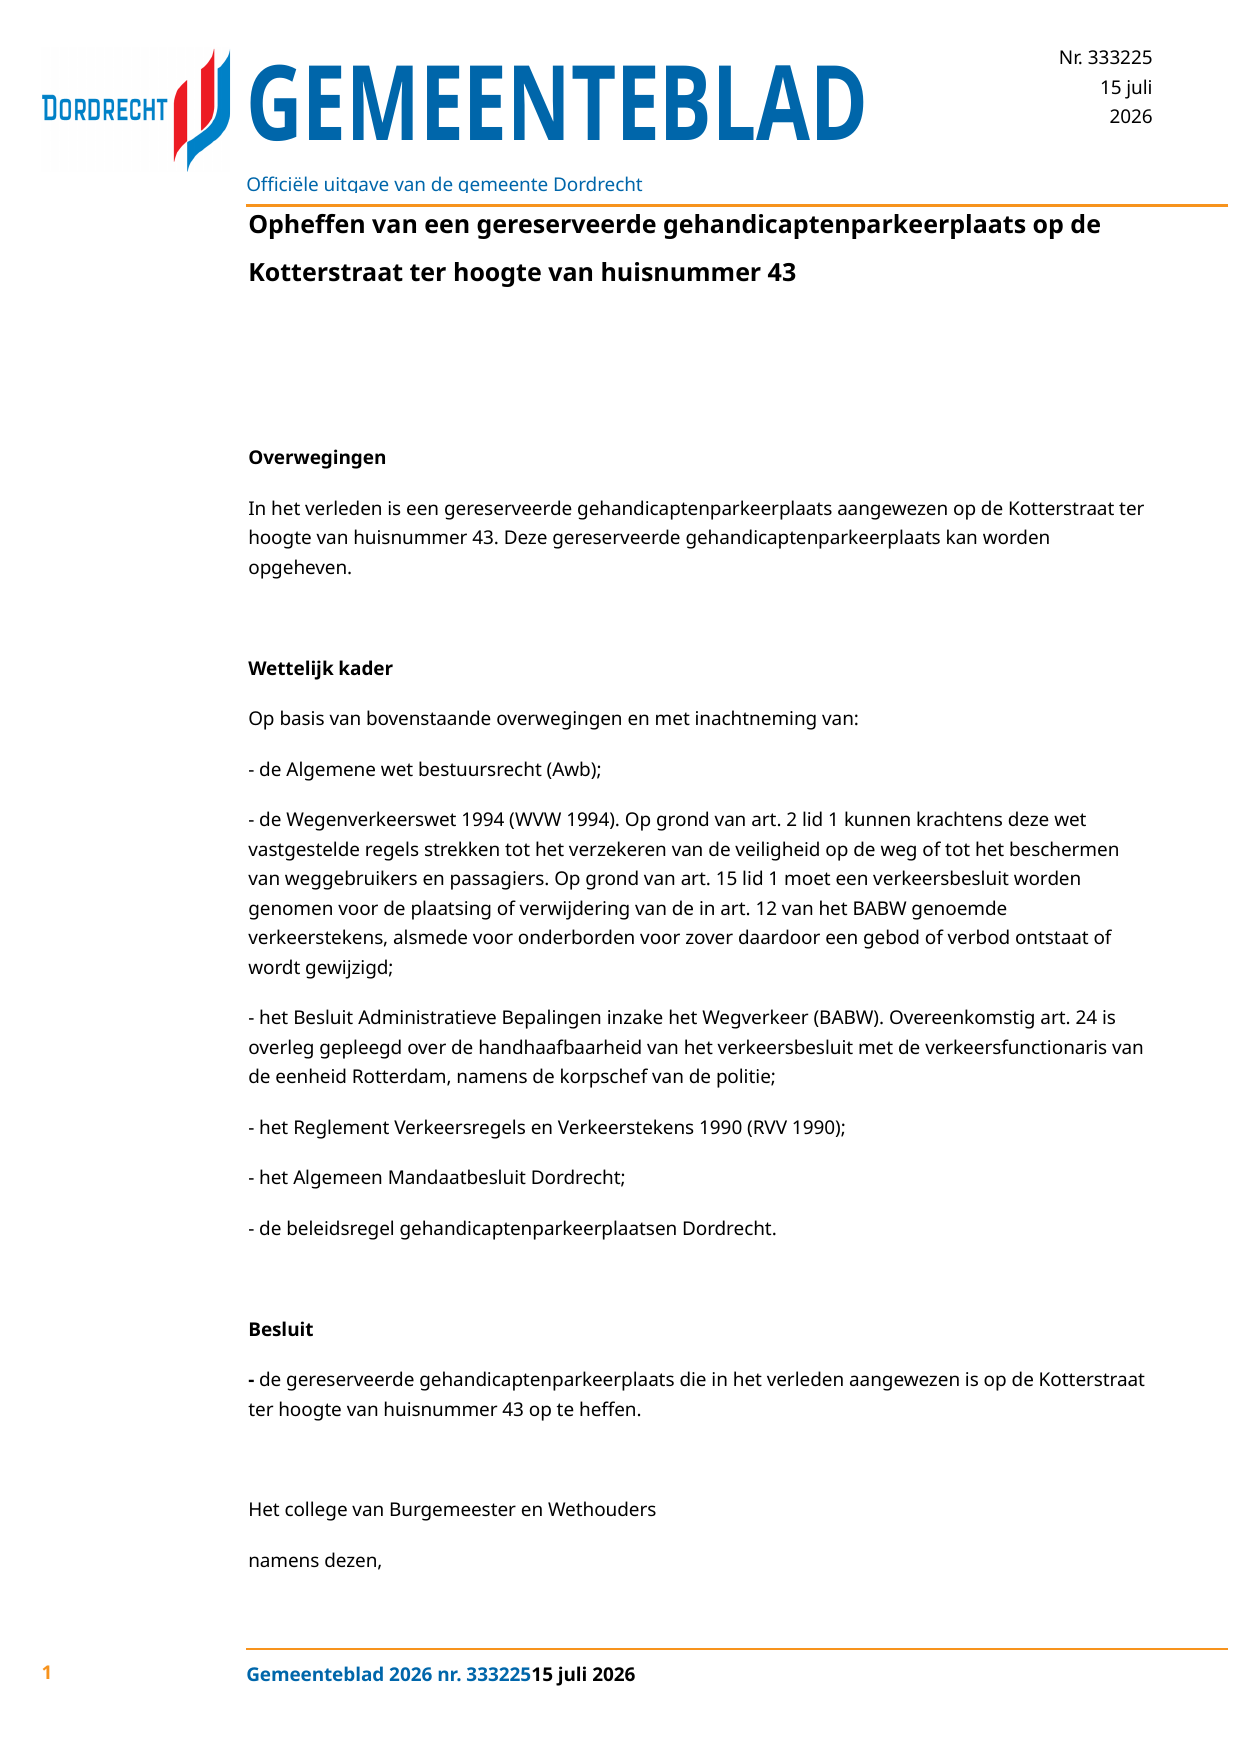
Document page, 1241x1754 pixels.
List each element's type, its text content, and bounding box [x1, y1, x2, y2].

text Opheffen van een gereserveerde gehandicaptenparkeerplaats op de Kotterstraat ter hoogte van huisnummer 43 [248, 207, 1152, 288]
text - de Wegenverkeerswet 1994 (WVW 1994). Op grond van art. 2 lid 1 kunnen krachtens deze wet vastgestelde regels strekken tot het verzekeren van de veiligheid op de weg of tot het beschermen van weggebruikers en passagiers. Op grond van art. 15 lid 1 moet een verkeersbesluit worden genomen voor de plaatsing of verwijdering van de in art. 12 van het BABW genoemde verkeerstekens, alsmede voor onderborden voor zover daardoor een gebod of verbod ontstaat of wordt gewijzigd; [248, 806, 1152, 980]
text - de Algemene wet bestuursrecht (Awb); [248, 756, 1152, 781]
text In het verleden is een gereserveerde gehandicaptenparkeerplaats aangewezen op de Kotterstraat ter hoogte van huisnummer 43. Deze gereserveerde gehandicaptenparkeerplaats kan worden opgeheven. [248, 495, 1152, 580]
text namens dezen, [248, 1547, 1152, 1573]
text - de gereserveerde gehandicaptenparkeerplaats die in het verleden aangewezen is op de Kotterstraat ter hoogte van huisnummer 43 op te heffen. [248, 1366, 1152, 1421]
text Overwegingen [248, 444, 1152, 470]
text - het Algemeen Mandaatbesluit Dordrecht; [248, 1164, 1152, 1190]
text Besluit [248, 1316, 1152, 1341]
text - het Reglement Verkeersregels en Verkeerstekens 1990 (RVV 1990); [248, 1114, 1152, 1140]
text Wettelijk kader [248, 655, 1152, 681]
text Het college van Burgemeester en Wethouders [248, 1497, 1152, 1522]
text - de beleidsregel gehandicaptenparkeerplaatsen Dordrecht. [248, 1215, 1152, 1241]
text Op basis van bovenstaande overwegingen en met inachtneming van: [248, 705, 1152, 731]
text - het Besluit Administratieve Bepalingen inzake het Wegverkeer (BABW). Overeenkomstig art. 24 is overleg gepleegd over de handhaafbaarheid van het verkeersbesluit met de verkeersfunctionaris van de eenheid Rotterdam, namens de korpschef van de politie; [248, 1004, 1152, 1089]
picture [41, 47, 231, 172]
